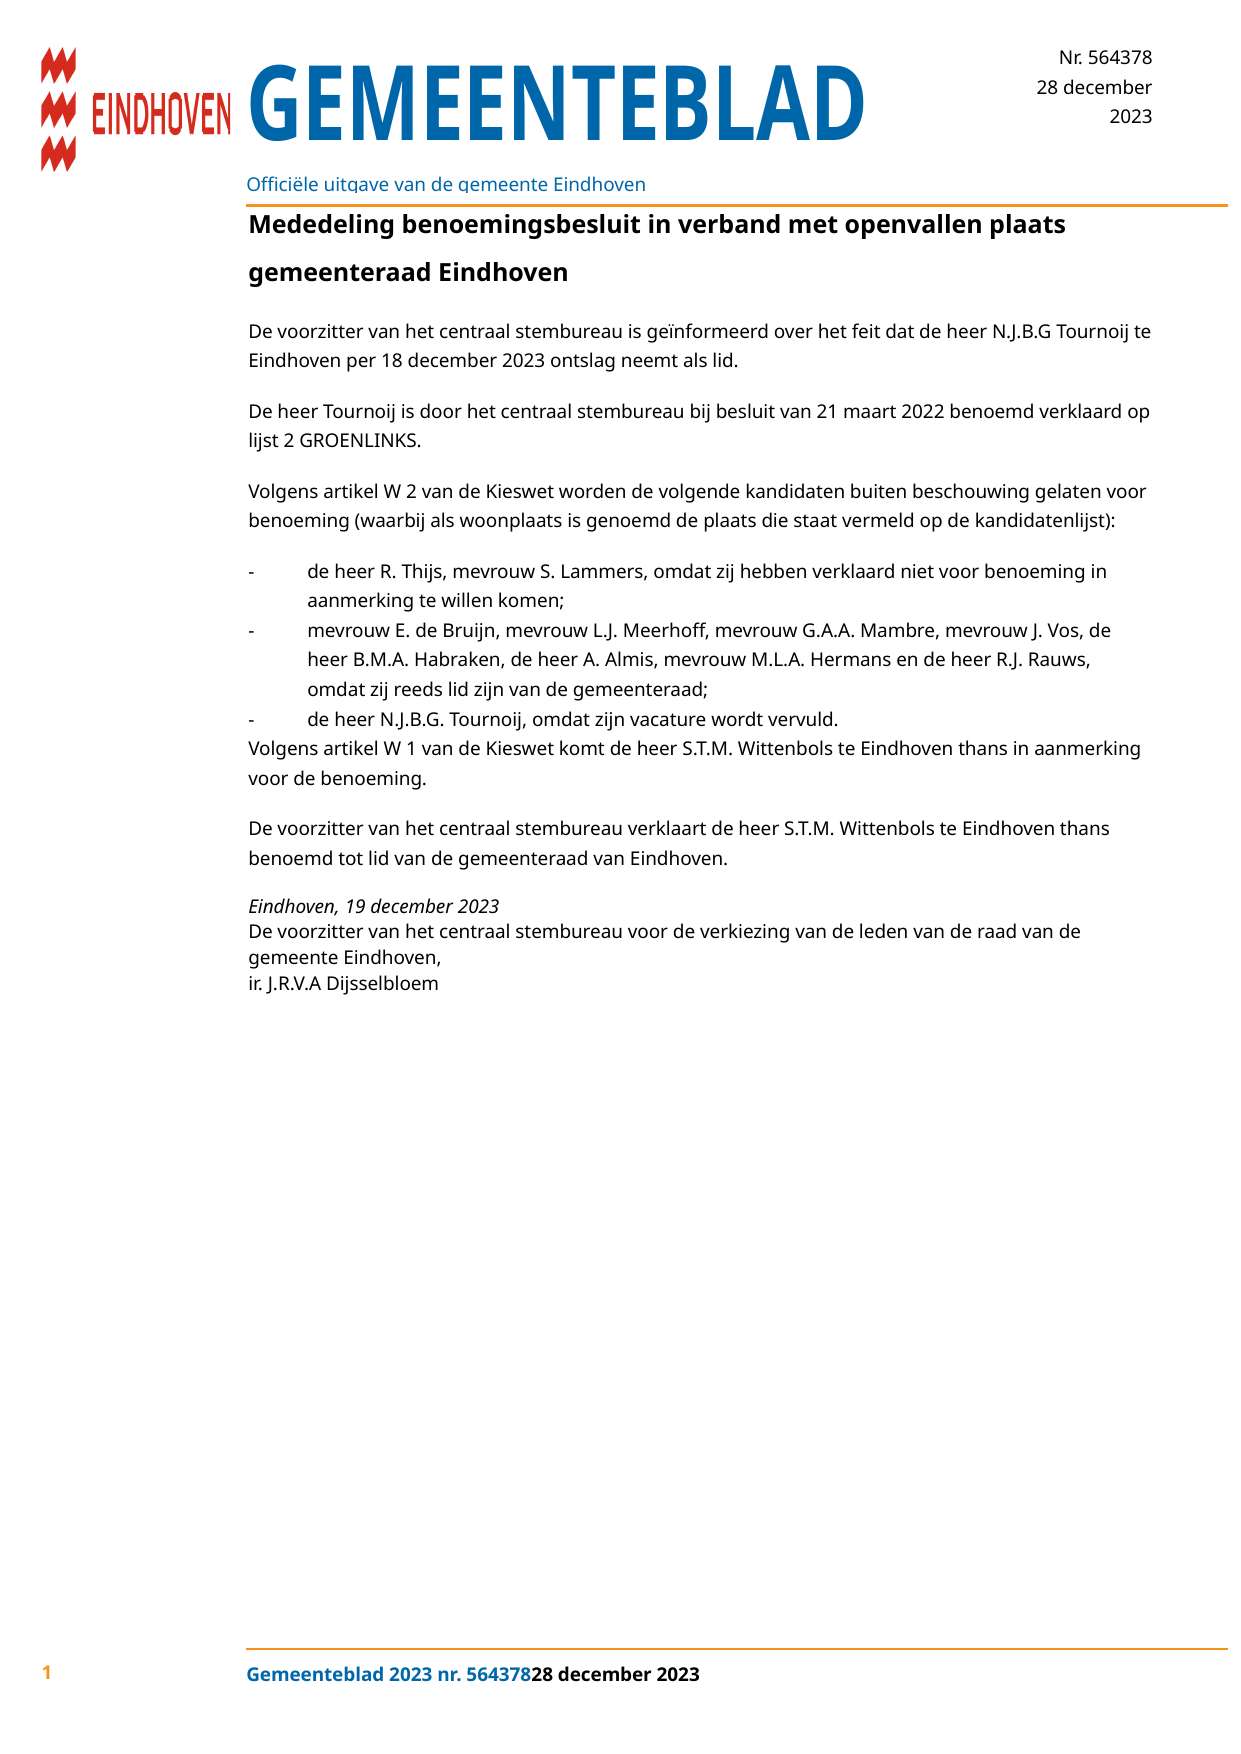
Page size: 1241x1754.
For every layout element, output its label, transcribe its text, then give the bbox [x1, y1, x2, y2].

text Mededeling benoemingsbesluit in verband met openvallen plaats gemeenteraad Eindhoven [248, 207, 1152, 288]
text Volgens artikel W 2 van de Kieswet worden de volgende kandidaten buiten beschouwing gelaten voor benoeming (waarbij als woonplaats is genoemd de plaats die staat vermeld op de kandidatenlijst): [248, 478, 1152, 533]
text ir. J.R.V.A Dijsselbloem [248, 970, 1152, 996]
text De voorzitter van het centraal stembureau is geïnformeerd over het feit dat de heer N.J.B.G Tournoij te Eindhoven per 18 december 2023 ontslag neemt als lid. [248, 318, 1152, 373]
text De heer Tournoij is door het centraal stembureau bij besluit van 21 maart 2022 benoemd verklaard op lijst 2 GROENLINKS. [248, 398, 1152, 453]
text Eindhoven, 19 december 2023 [248, 893, 1152, 918]
text De voorzitter van het centraal stembureau verklaart de heer S.T.M. Wittenbols te Eindhoven thans benoemd tot lid van de gemeenteraad van Eindhoven. [248, 815, 1152, 871]
text De voorzitter van het centraal stembureau voor de verkiezing van de leden van de raad van de gemeente Eindhoven, [248, 918, 1152, 970]
list de heer N.J.B.G. Tournoij, omdat zijn vacature wordt vervuld. [248, 706, 1152, 732]
text Volgens artikel W 1 van de Kieswet komt de heer S.T.M. Wittenbols te Eindhoven thans in aanmerking voor de benoeming. [248, 735, 1152, 791]
picture [41, 47, 231, 172]
list de heer R. Thijs, mevrouw S. Lammers, omdat zij hebben verklaard niet voor benoeming in aanmerking te willen komen; [248, 558, 1152, 613]
list mevrouw E. de Bruijn, mevrouw L.J. Meerhoff, mevrouw G.A.A. Mambre, mevrouw J. Vos, de heer B.M.A. Habraken, de heer A. Almis, mevrouw M.L.A. Hermans en de heer R.J. Rauws, omdat zij reeds lid zijn van de gemeenteraad; [248, 617, 1152, 702]
